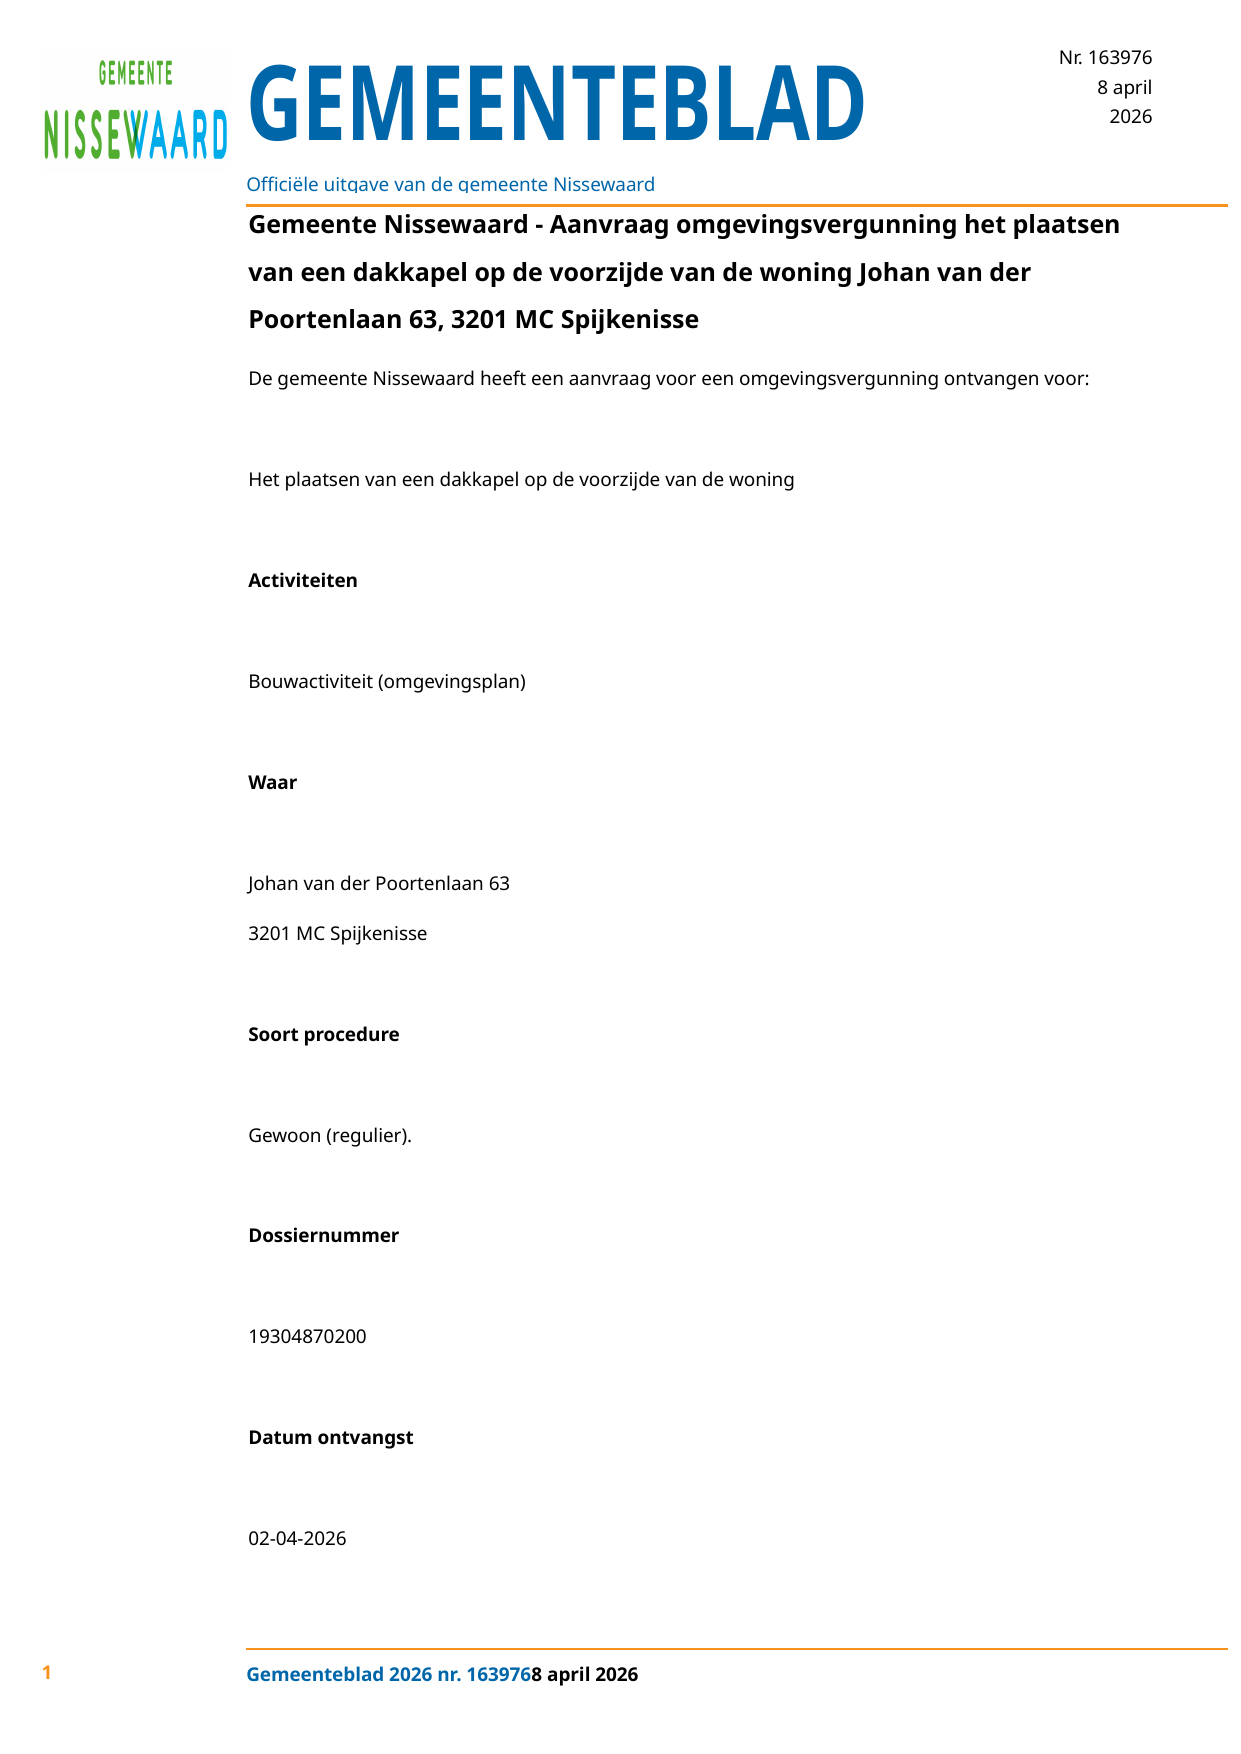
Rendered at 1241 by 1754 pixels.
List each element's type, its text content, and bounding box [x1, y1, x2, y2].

text 19304870200 [248, 1323, 1152, 1349]
text Gemeente Nissewaard - Aanvraag omgevingsvergunning het plaatsen van een dakkapel op de voorzijde van de woning Johan van der Poortenlaan 63, 3201 MC Spijkenisse [248, 207, 1152, 336]
text Datum ontvangst [248, 1424, 1152, 1450]
text Gewoon (regulier). [248, 1122, 1152, 1147]
text Het plaatsen van een dakkapel op de voorzijde van de woning [248, 466, 1152, 492]
text De gemeente Nissewaard heeft een aanvraag voor een omgevingsvergunning ontvangen voor: [248, 366, 1152, 391]
text 3201 MC Spijkenisse [248, 920, 1152, 946]
text 02-04-2026 [248, 1525, 1152, 1551]
text Activiteiten [248, 567, 1152, 593]
text Dossiernummer [248, 1223, 1152, 1248]
text Waar [248, 769, 1152, 794]
text Bouwactiviteit (omgevingsplan) [248, 668, 1152, 694]
text Johan van der Poortenlaan 63 [248, 870, 1152, 895]
text Soort procedure [248, 1021, 1152, 1047]
picture [41, 47, 231, 172]
